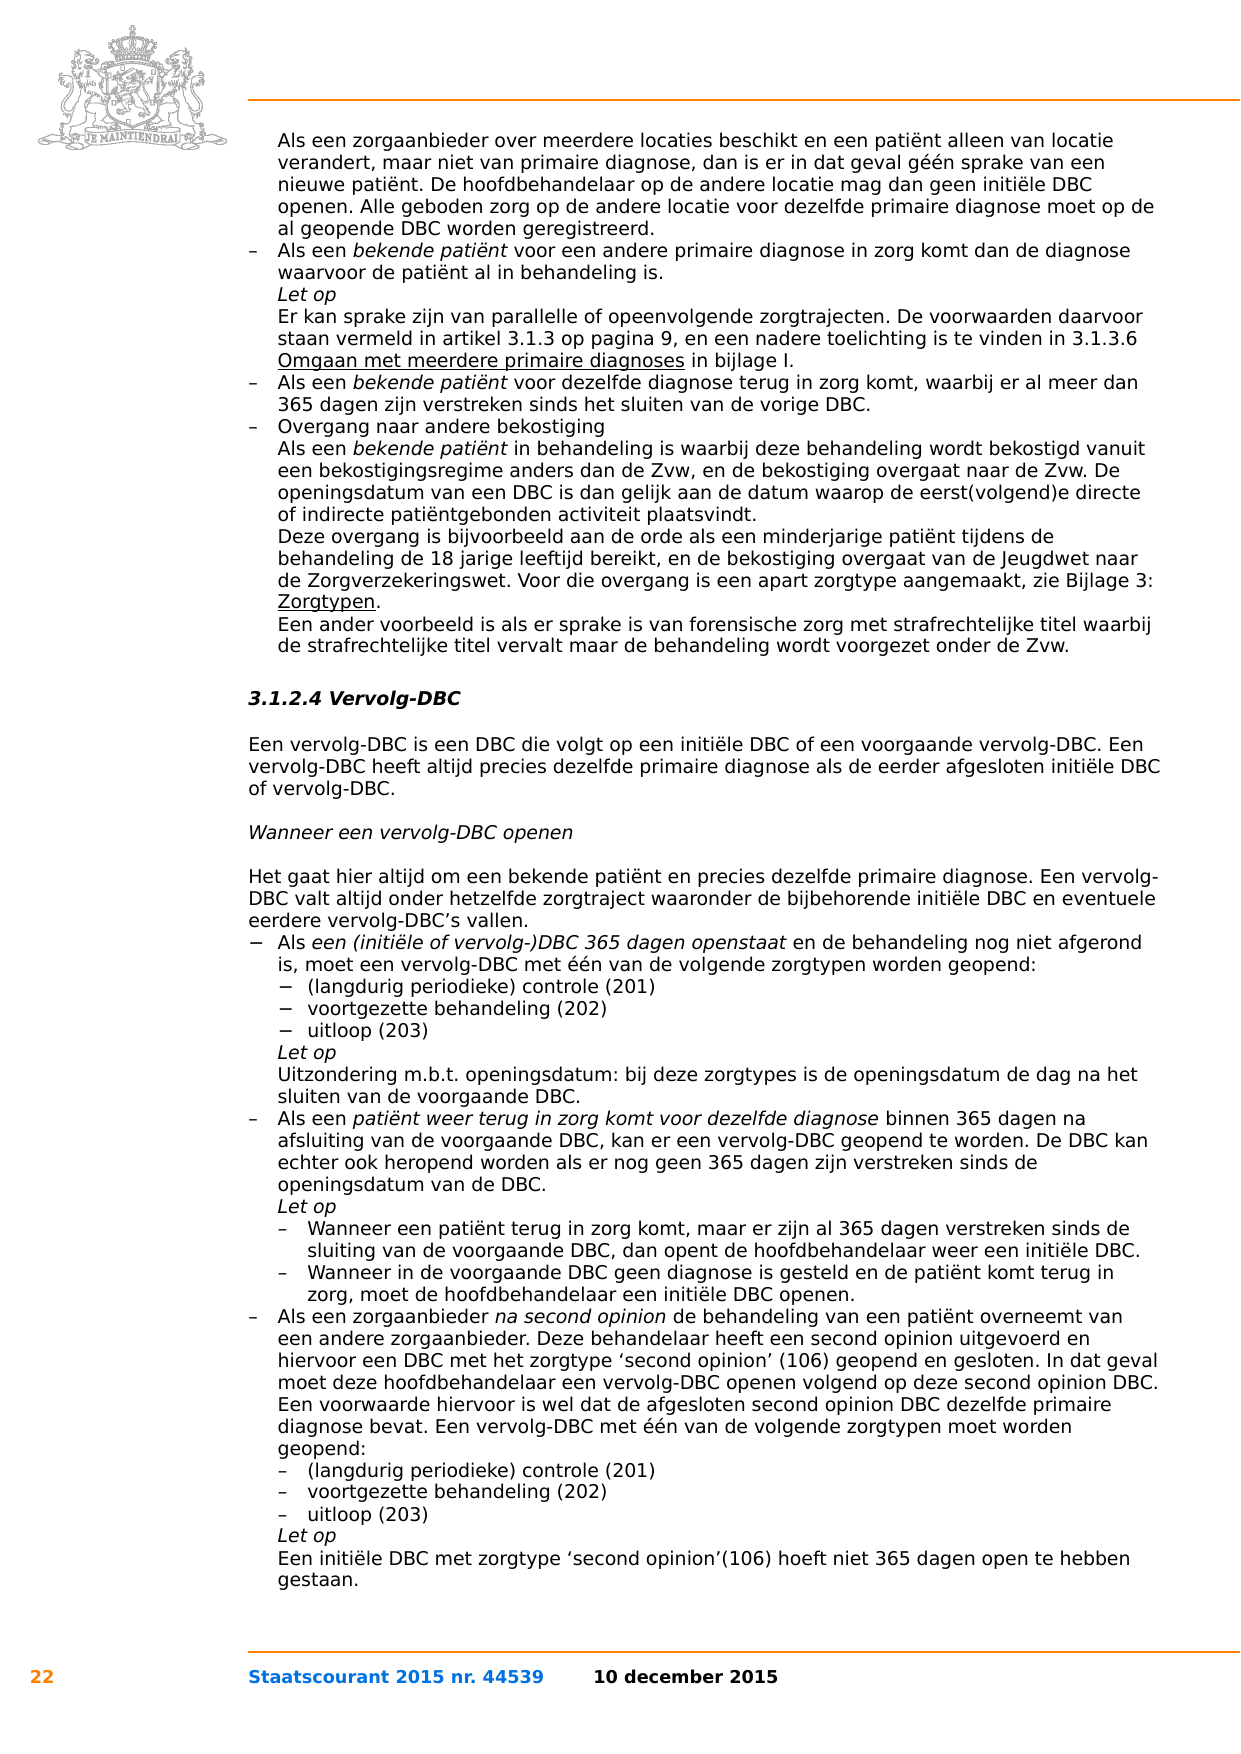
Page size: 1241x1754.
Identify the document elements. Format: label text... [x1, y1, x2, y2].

text – voortgezette behandeling (202) [278, 1481, 1163, 1503]
text Let op [277, 1196, 1163, 1218]
text Let op [277, 1525, 1163, 1547]
text Uitzondering m.b.t. openingsdatum: bij deze zorgtypes is de openingsdatum de dag na het sluiten van de voorgaande DBC. [277, 1064, 1163, 1108]
text – Als een zorgaanbieder na second opinion de behandeling van een patiënt overneemt van een andere zorgaanbieder. Deze behandelaar heeft een second opinion uitgevoerd en hiervoor een DBC met het zorgtype ‘second opinion’ (106) geopend en gesloten. In dat geval moet deze hoofdbehandelaar een vervolg-DBC openen volgend op deze second opinion DBC. Een voorwaarde hiervoor is wel dat de afgesloten second opinion DBC dezelfde primaire diagnose bevat. Een vervolg-DBC met één van de volgende zorgtypen moet worden geopend: [248, 1306, 1163, 1459]
text Deze overgang is bijvoorbeeld aan de orde als een minderjarige patiënt tijdens de behandeling de 18 jarige leeftijd bereikt, en de bekostiging overgaat van de Jeugdwet naar de Zorgverzekeringswet. Voor die overgang is een apart zorgtype aangemaakt, zie Bijlage 3: Zorgtypen. [277, 526, 1163, 613]
text Let op [277, 284, 1163, 306]
text Een initiële DBC met zorgtype ‘second opinion’(106) hoeft niet 365 dagen open te hebben gestaan. [277, 1547, 1163, 1591]
text – Wanneer een patiënt terug in zorg komt, maar er zijn al 365 dagen verstreken sinds de sluiting van de voorgaande DBC, dan opent de hoofdbehandelaar weer een initiële DBC. [278, 1218, 1163, 1262]
subtitle 3.1.2.4 Vervolg-DBC [248, 687, 1163, 709]
picture [38, 25, 227, 150]
text − voortgezette behandeling (202) [278, 998, 1163, 1020]
text Als een zorgaanbieder over meerdere locaties beschikt en een patiënt alleen van locatie verandert, maar niet van primaire diagnose, dan is er in dat geval géén sprake van een nieuwe patiënt. De hoofdbehandelaar op de andere locatie mag dan geen initiële DBC openen. Alle geboden zorg op de andere locatie voor dezelfde primaire diagnose moet op de al geopende DBC worden geregistreerd. [277, 130, 1163, 240]
text – (langdurig periodieke) controle (201) [278, 1459, 1163, 1481]
text – Als een patiënt weer terug in zorg komt voor dezelfde diagnose binnen 365 dagen na afsluiting van de voorgaande DBC, kan er een vervolg-DBC geopend te worden. De DBC kan echter ook heropend worden als er nog geen 365 dagen zijn verstreken sinds de openingsdatum van de DBC. [248, 1108, 1163, 1196]
text Let op [277, 1042, 1163, 1064]
text Er kan sprake zijn van parallelle of opeenvolgende zorgtrajecten. De voorwaarden daarvoor staan vermeld in artikel 3.1.3 op pagina 9, en een nadere toelichting is te vinden in 3.1.3.6 Omgaan met meerdere primaire diagnoses in bijlage I. [277, 306, 1163, 372]
text Als een bekende patiënt in behandeling is waarbij deze behandeling wordt bekostigd vanuit een bekostigingsregime anders dan de Zvw, en de bekostiging overgaat naar de Zvw. De openingsdatum van een DBC is dan gelijk aan de datum waarop de eerst(volgend)e directe of indirecte patiëntgebonden activiteit plaatsvindt. [277, 438, 1163, 526]
text – uitloop (203) [278, 1503, 1163, 1525]
text − Als een (initiële of vervolg-)DBC 365 dagen openstaat en de behandeling nog niet afgerond is, moet een vervolg-DBC met één van de volgende zorgtypen worden geopend: [248, 932, 1163, 976]
text Een ander voorbeeld is als er sprake is van forensische zorg met strafrechtelijke titel waarbij de strafrechtelijke titel vervalt maar de behandeling wordt voorgezet onder de Zvw. [277, 613, 1163, 657]
text Een vervolg-DBC is een DBC die volgt op een initiële DBC of een voorgaande vervolg-DBC. Een vervolg-DBC heeft altijd precies dezelfde primaire diagnose als de eerder afgesloten initiële DBC of vervolg-DBC. [248, 734, 1163, 800]
text – Wanneer in de voorgaande DBC geen diagnose is gesteld en de patiënt komt terug in zorg, moet de hoofdbehandelaar een initiële DBC openen. [278, 1262, 1163, 1306]
subtitle Wanneer een vervolg-DBC openen [248, 822, 1163, 844]
text – Als een bekende patiënt voor een andere primaire diagnose in zorg komt dan de diagnose waarvoor de patiënt al in behandeling is. [248, 240, 1163, 284]
text – Overgang naar andere bekostiging [248, 416, 1163, 438]
text – Als een bekende patiënt voor dezelfde diagnose terug in zorg komt, waarbij er al meer dan 365 dagen zijn verstreken sinds het sluiten van de vorige DBC. [248, 372, 1163, 416]
text − (langdurig periodieke) controle (201) [278, 976, 1163, 998]
text − uitloop (203) [278, 1020, 1163, 1042]
text Het gaat hier altijd om een bekende patiënt en precies dezelfde primaire diagnose. Een vervolg-DBC valt altijd onder hetzelfde zorgtraject waaronder de bijbehorende initiële DBC en eventuele eerdere vervolg-DBC’s vallen. [248, 866, 1163, 932]
